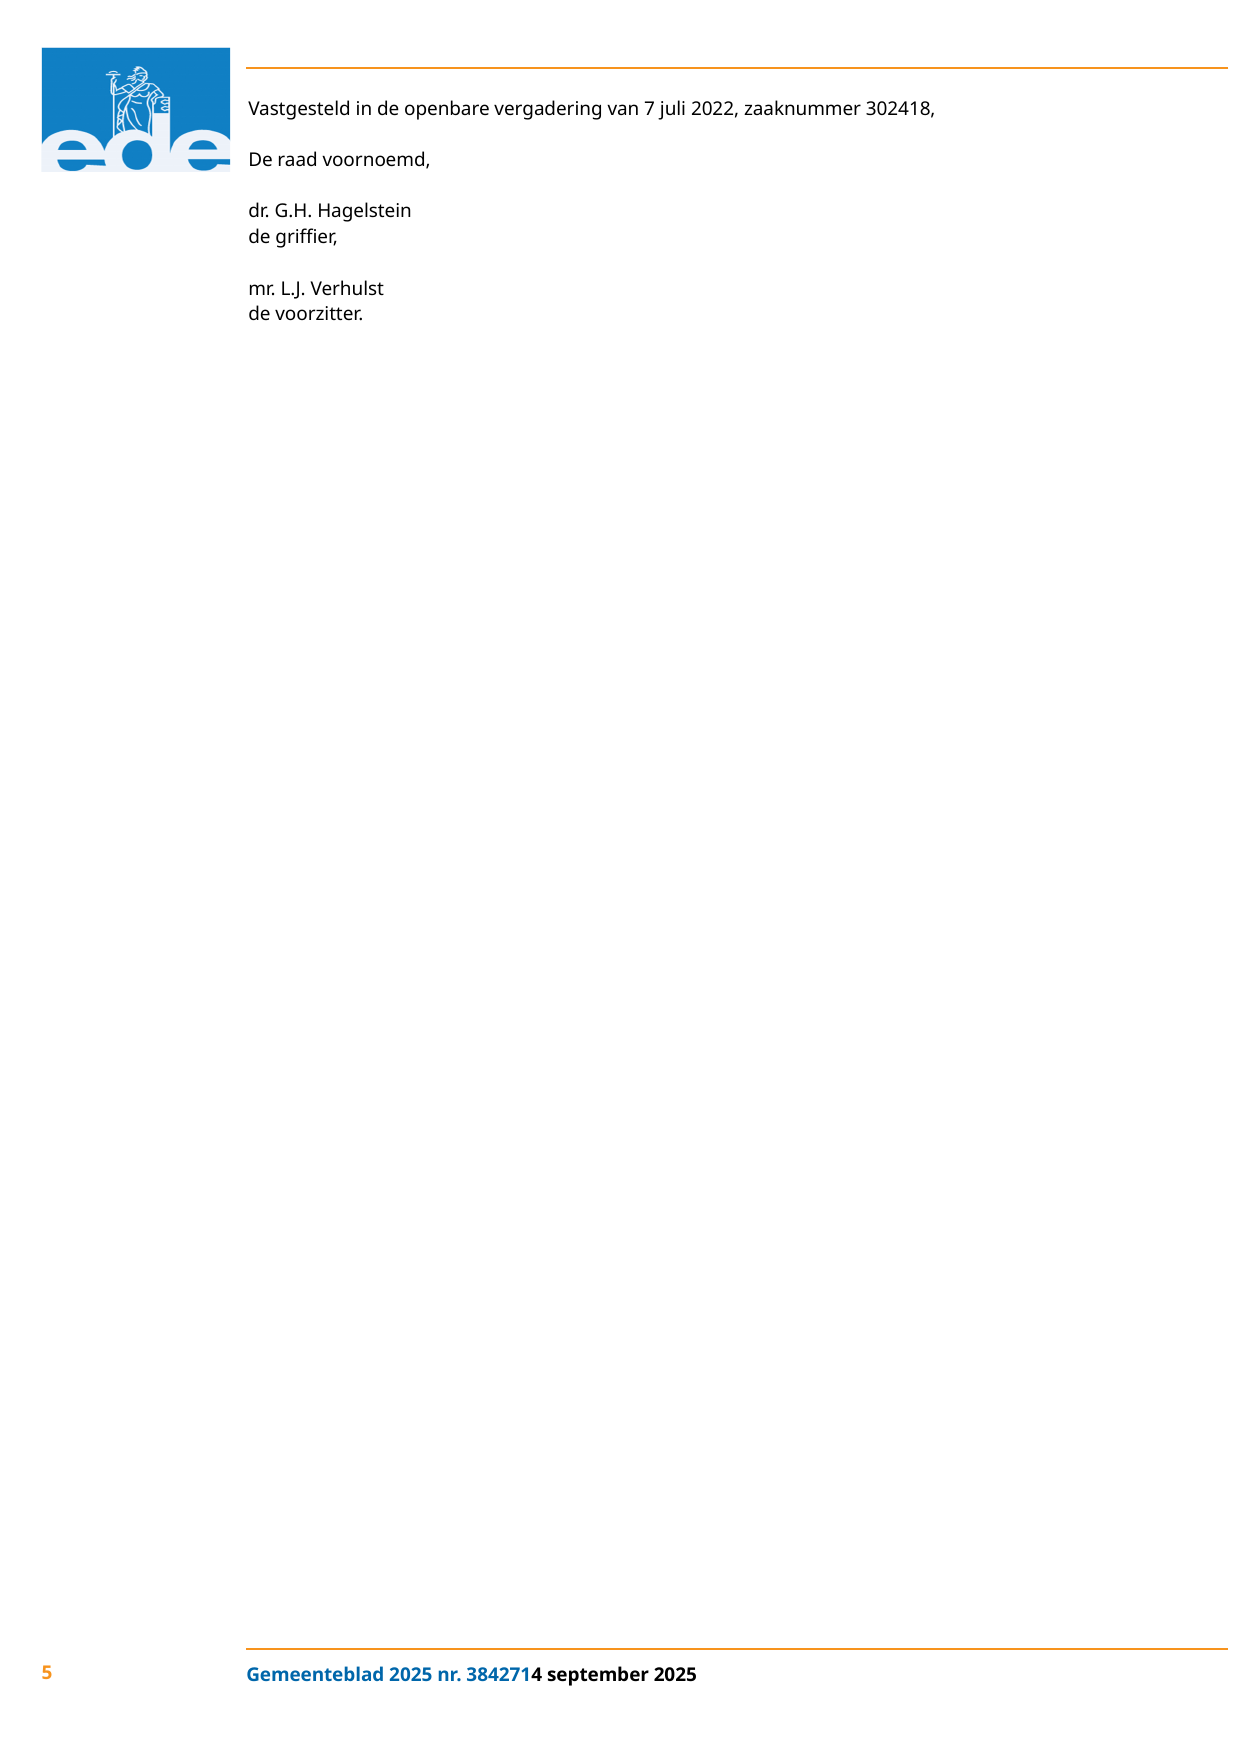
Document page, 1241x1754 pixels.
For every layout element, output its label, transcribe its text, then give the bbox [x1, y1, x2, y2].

text de voorzitter. [248, 301, 1152, 326]
picture [41, 47, 231, 172]
text De raad voornoemd, [248, 146, 1152, 172]
text dr. G.H. Hagelstein [248, 198, 1152, 223]
text Vastgesteld in de openbare vergadering van 7 juli 2022, zaaknummer 302418, [248, 95, 1152, 121]
text mr. L.J. Verhulst [248, 275, 1152, 301]
text de griffier, [248, 223, 1152, 249]
